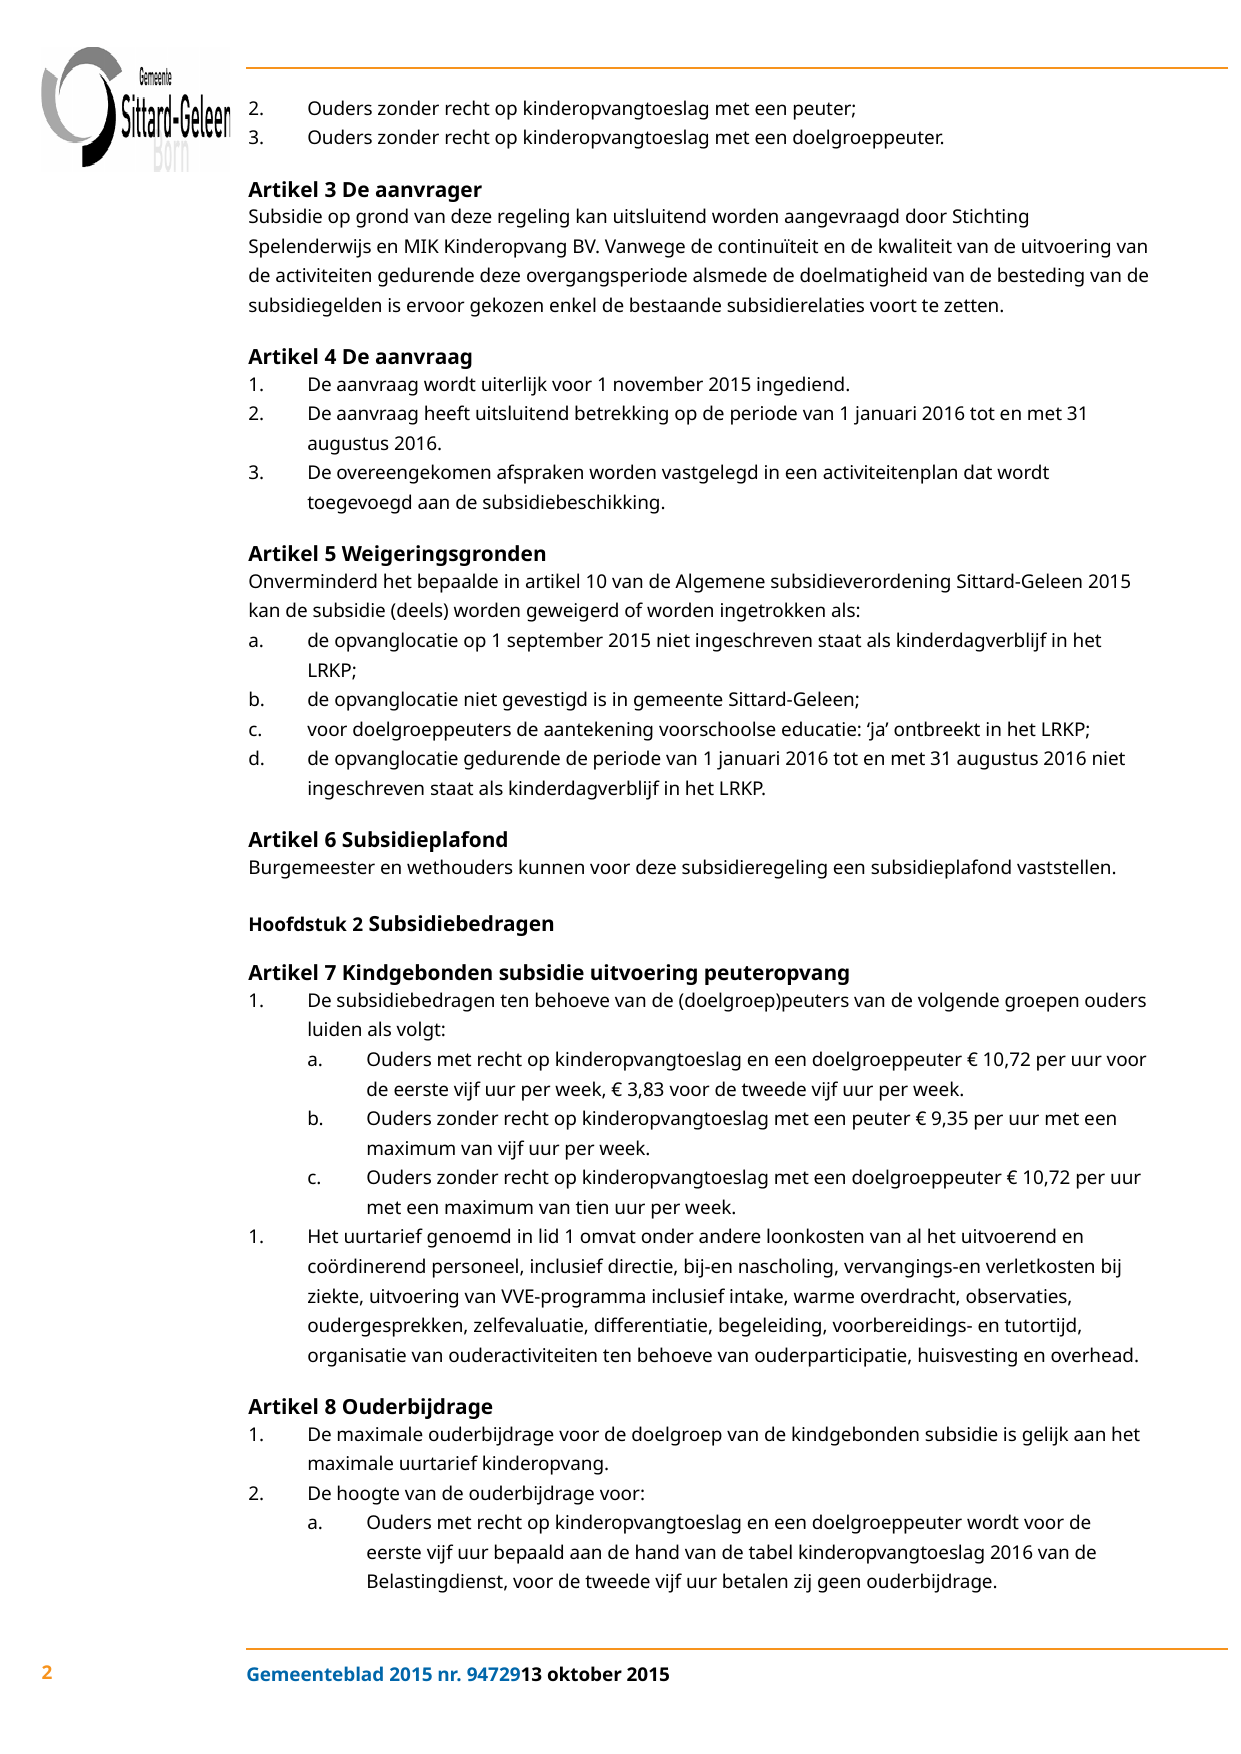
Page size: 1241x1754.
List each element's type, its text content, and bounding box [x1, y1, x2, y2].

list Ouders met recht op kinderopvangtoeslag en een doelgroeppeuter € 10,72 per uur voor de eerste vijf uur per week, € 3,83 voor de tweede vijf uur per week. [307, 1046, 1152, 1101]
list De aanvraag wordt uiterlijk voor 1 november 2015 ingediend. [248, 371, 1152, 397]
text Artikel 5 Weigeringsgronden [248, 539, 1152, 568]
text Burgemeester en wethouders kunnen voor deze subsidieregeling een subsidieplafond vaststellen. [248, 854, 1152, 880]
list de opvanglocatie niet gevestigd is in gemeente Sittard-Geleen; [248, 686, 1152, 712]
list De maximale ouderbijdrage voor de doelgroep van de kindgebonden subsidie is gelijk aan het maximale uurtarief kinderopvang. [248, 1421, 1152, 1476]
list De aanvraag heeft uitsluitend betrekking op de periode van 1 januari 2016 tot en met 31 augustus 2016. [248, 400, 1152, 456]
list Ouders zonder recht op kinderopvangtoeslag met een peuter; [248, 95, 1152, 121]
text Hoofdstuk 2 Subsidiebedragen [248, 909, 1152, 938]
list De overeengekomen afspraken worden vastgelegd in een activiteitenplan dat wordt toegevoegd aan de subsidiebeschikking. [248, 459, 1152, 515]
list Ouders zonder recht op kinderopvangtoeslag met een peuter € 9,35 per uur met een maximum van vijf uur per week. [307, 1105, 1152, 1161]
list De subsidiebedragen ten behoeve van de (doelgroep)peuters van de volgende groepen ouders luiden als volgt: [248, 987, 1152, 1042]
text Artikel 4 De aanvraag [248, 342, 1152, 371]
list de opvanglocatie gedurende de periode van 1 januari 2016 tot en met 31 augustus 2016 niet ingeschreven staat als kinderdagverblijf in het LRKP. [248, 746, 1152, 801]
list Het uurtarief genoemd in lid 1 omvat onder andere loonkosten van al het uitvoerend en coördinerend personeel, inclusief directie, bij-en nascholing, vervangings-en verletkosten bij ziekte, uitvoering van VVE-programma inclusief intake, warme overdracht, observaties, oudergesprekken, zelfevaluatie, differentiatie, begeleiding, voorbereidings- en tutortijd, organisatie van ouderactiviteiten ten behoeve van ouderparticipatie, huisvesting en overhead. [248, 1224, 1152, 1368]
picture [41, 47, 231, 172]
list de opvanglocatie op 1 september 2015 niet ingeschreven staat als kinderdagverblijf in het LRKP; [248, 627, 1152, 682]
list De hoogte van de ouderbijdrage voor: [248, 1480, 1152, 1506]
text Artikel 3 De aanvrager [248, 175, 1152, 203]
list Ouders zonder recht op kinderopvangtoeslag met een doelgroeppeuter. [248, 124, 1152, 150]
text Subsidie op grond van deze regeling kan uitsluitend worden aangevraagd door Stichting Spelenderwijs en MIK Kinderopvang BV. Vanwege de continuïteit en de kwaliteit van de uitvoering van de activiteiten gedurende deze overgangsperiode alsmede de doelmatigheid van de besteding van de subsidiegelden is ervoor gekozen enkel de bestaande subsidierelaties voort te zetten. [248, 203, 1152, 318]
list Ouders met recht op kinderopvangtoeslag en een doelgroeppeuter wordt voor de eerste vijf uur bepaald aan de hand van de tabel kinderopvangtoeslag 2016 van de Belastingdienst, voor de tweede vijf uur betalen zij geen ouderbijdrage. [307, 1509, 1152, 1594]
text Artikel 8 Ouderbijdrage [248, 1392, 1152, 1421]
text Onverminderd het bepaalde in artikel 10 van de Algemene subsidieverordening Sittard-Geleen 2015 kan de subsidie (deels) worden geweigerd of worden ingetrokken als: [248, 568, 1152, 623]
text Artikel 6 Subsidieplafond [248, 826, 1152, 854]
text Artikel 7 Kindgebonden subsidie uitvoering peuteropvang [248, 958, 1152, 987]
list voor doelgroeppeuters de aantekening voorschoolse educatie: ‘ja’ ontbreekt in het LRKP; [248, 716, 1152, 742]
list Ouders zonder recht op kinderopvangtoeslag met een doelgroeppeuter € 10,72 per uur met een maximum van tien uur per week. [307, 1164, 1152, 1220]
